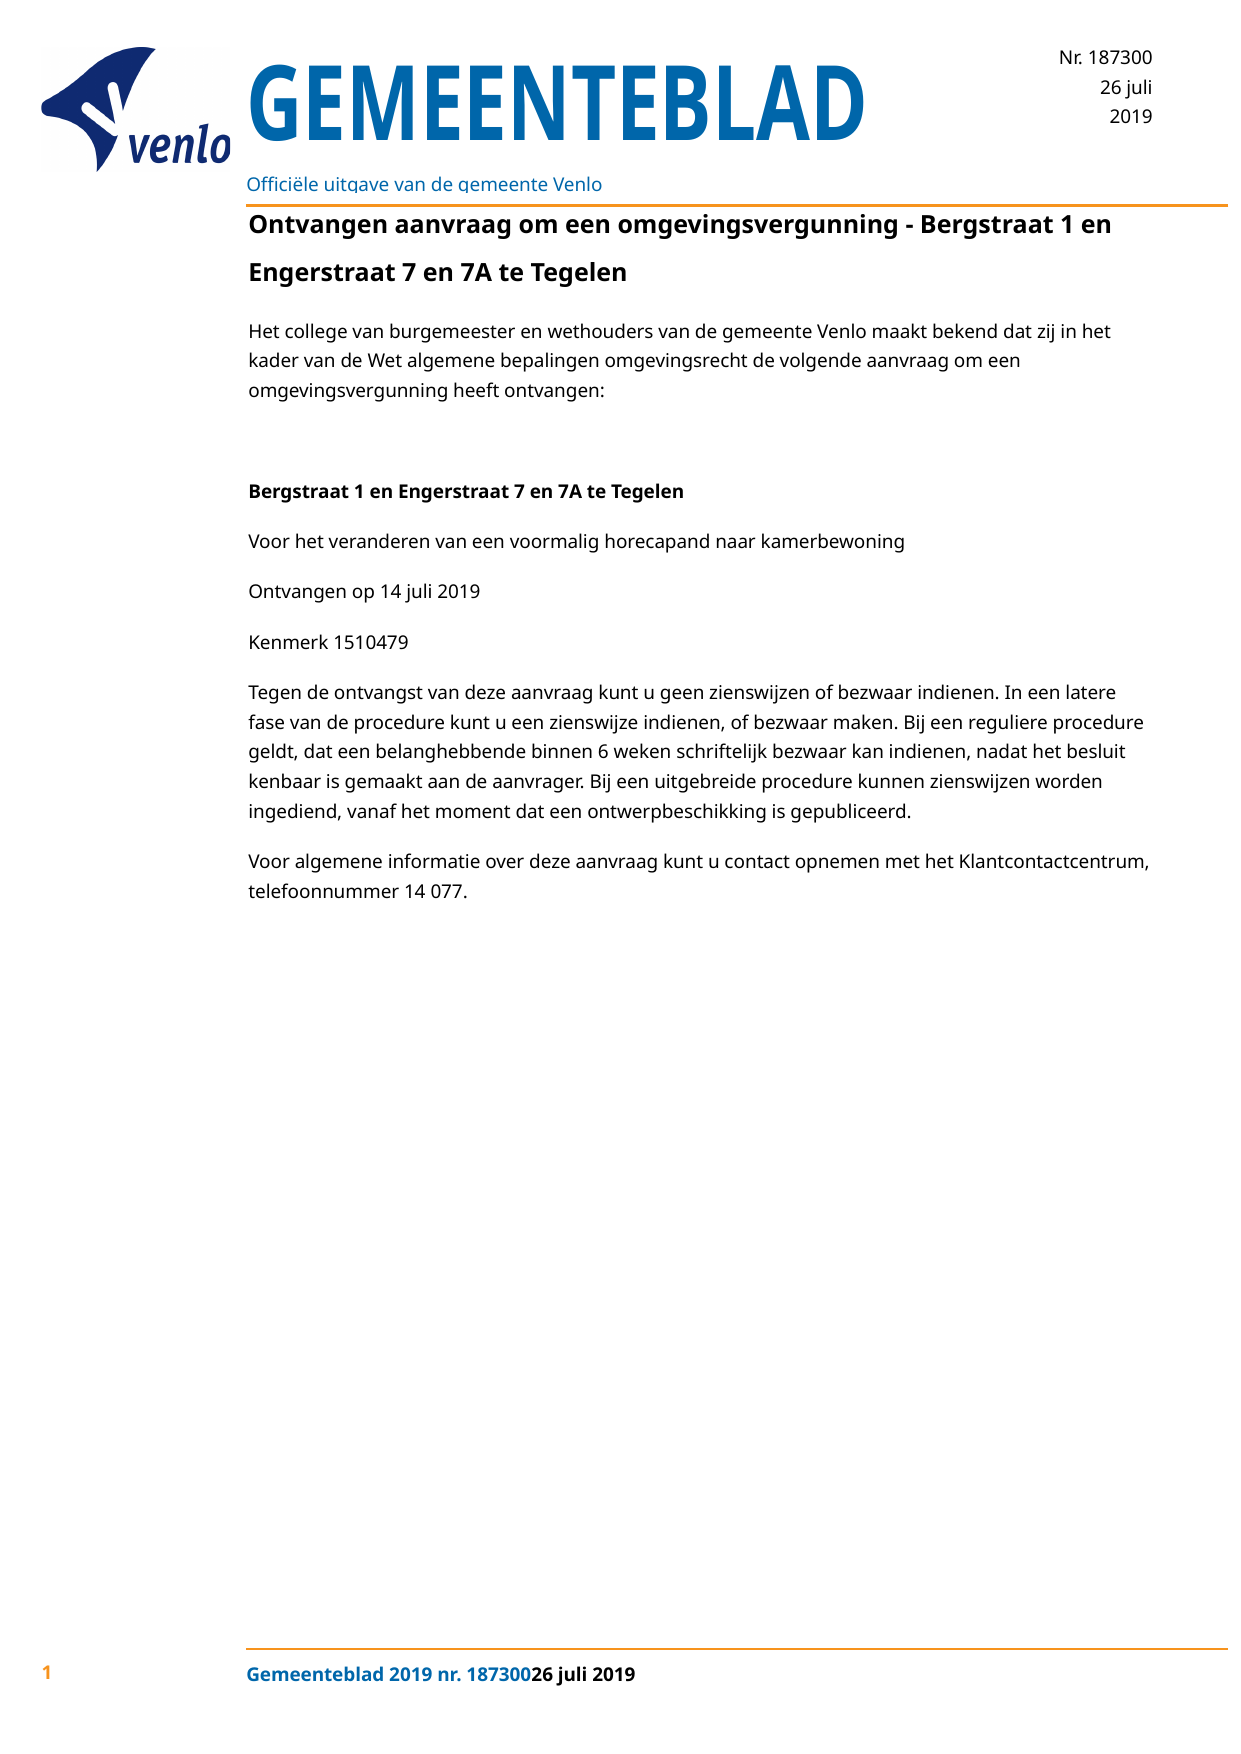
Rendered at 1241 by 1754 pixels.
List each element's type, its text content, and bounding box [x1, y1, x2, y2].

text Tegen de ontvangst van deze aanvraag kunt u geen zienswijzen of bezwaar indienen. In een latere fase van de procedure kunt u een zienswijze indienen, of bezwaar maken. Bij een reguliere procedure geldt, dat een belanghebbende binnen 6 weken schriftelijk bezwaar kan indienen, nadat het besluit kenbaar is gemaakt aan de aanvrager. Bij een uitgebreide procedure kunnen zienswijzen worden ingediend, vanaf het moment dat een ontwerpbeschikking is gepubliceerd. [248, 679, 1152, 824]
text Voor algemene informatie over deze aanvraag kunt u contact opnemen met het Klantcontactcentrum, telefoonnummer 14 077. [248, 848, 1152, 904]
text Kenmerk 1510479 [248, 629, 1152, 655]
picture [41, 47, 231, 172]
text Ontvangen aanvraag om een omgevingsvergunning - Bergstraat 1 en Engerstraat 7 en 7A te Tegelen [248, 207, 1152, 288]
text Voor het veranderen van een voormalig horecapand naar kamerbewoning [248, 528, 1152, 554]
text Bergstraat 1 en Engerstraat 7 en 7A te Tegelen [248, 478, 1152, 504]
text Ontvangen op 14 juli 2019 [248, 579, 1152, 604]
text Het college van burgemeester en wethouders van de gemeente Venlo maakt bekend dat zij in het kader van de Wet algemene bepalingen omgevingsrecht de volgende aanvraag om een omgevingsvergunning heeft ontvangen: [248, 318, 1152, 403]
